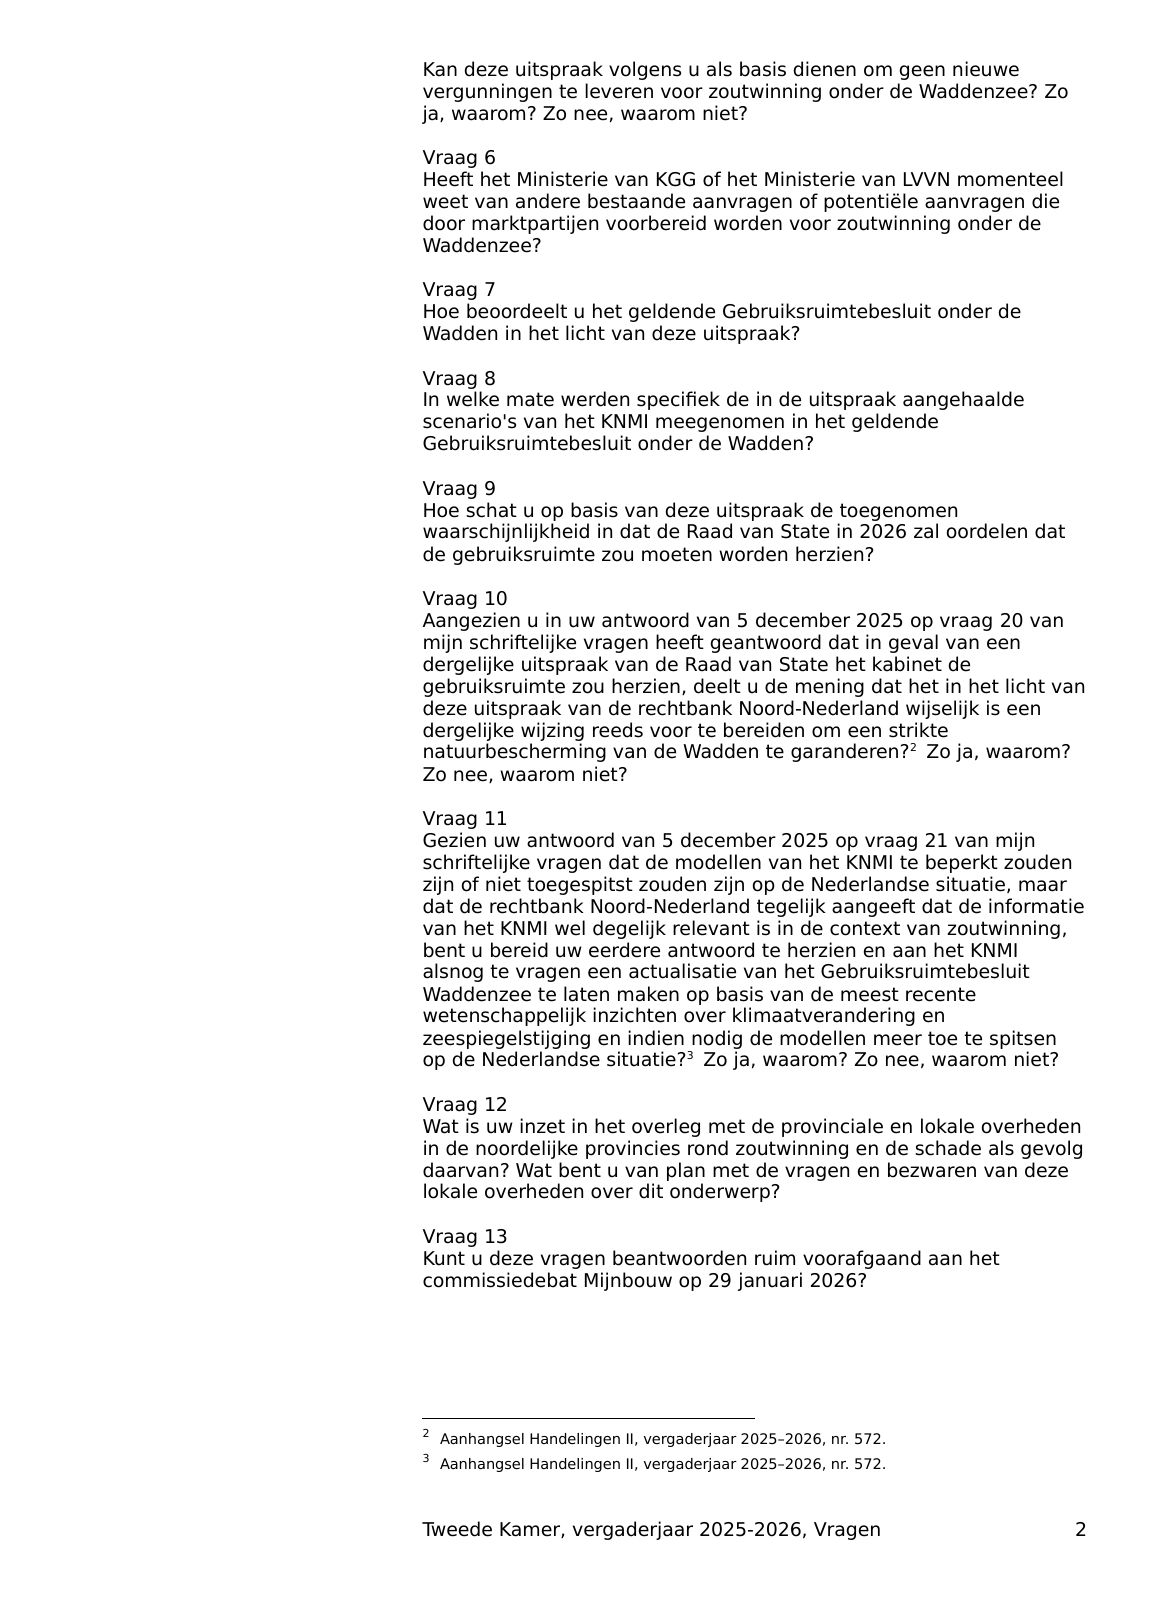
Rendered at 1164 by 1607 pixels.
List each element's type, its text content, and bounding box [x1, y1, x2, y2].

text Vraag 7 [422, 279, 1087, 301]
text Hoe schat u op basis van deze uitspraak de toegenomen waarschijnlijkheid in dat de Raad van State in 2026 zal oordelen dat de gebruiksruimte zou moeten worden herzien? [422, 499, 1087, 565]
text Kan deze uitspraak volgens u als basis dienen om geen nieuwe vergunningen te leveren voor zoutwinning onder de Waddenzee? Zo ja, waarom? Zo nee, waarom niet? [422, 59, 1087, 125]
text Vraag 9 [422, 477, 1087, 499]
text Heeft het Ministerie van KGG of het Ministerie van LVVN momenteel weet van andere bestaande aanvragen of potentiële aanvragen die door marktpartijen voorbereid worden voor zoutwinning onder de Waddenzee? [422, 169, 1087, 257]
text Gezien uw antwoord van 5 december 2025 op vraag 21 van mijn schriftelijke vragen dat de modellen van het KNMI te beperkt zouden zijn of niet toegespitst zouden zijn op de Nederlandse situatie, maar dat de rechtbank Noord-Nederland tegelijk aangeeft dat de informatie van het KNMI wel degelijk relevant is in de context van zoutwinning, bent u bereid uw eerdere antwoord te herzien en aan het KNMI alsnog te vragen een actualisatie van het Gebruiksruimtebesluit Waddenzee te laten maken op basis van de meest recente wetenschappelijk inzichten over klimaatverandering en zeespiegelstijging en indien nodig de modellen meer toe te spitsen op de Nederlandse situatie? Zo ja, waarom? Zo nee, waarom niet? [422, 829, 1087, 1071]
text Vraag 13 [422, 1226, 1087, 1248]
text Aanhangsel Handelingen II, vergaderjaar 2025–2026, nr. 572. [422, 1452, 1087, 1474]
text Vraag 10 [422, 588, 1087, 609]
text Kunt u deze vragen beantwoorden ruim voorafgaand aan het commissiedebat Mijnbouw op 29 januari 2026? [422, 1248, 1087, 1292]
text Vraag 12 [422, 1093, 1087, 1116]
text Wat is uw inzet in het overleg met de provinciale en lokale overheden in de noordelijke provincies rond zoutwinning en de schade als gevolg daarvan? Wat bent u van plan met de vragen en bezwaren van deze lokale overheden over dit onderwerp? [422, 1116, 1087, 1203]
text In welke mate werden specifiek de in de uitspraak aangehaalde scenario's van het KNMI meegenomen in het geldende Gebruiksruimtebesluit onder de Wadden? [422, 389, 1087, 455]
text Hoe beoordeelt u het geldende Gebruiksruimtebesluit onder de Wadden in het licht van deze uitspraak? [422, 301, 1087, 345]
text Vraag 11 [422, 808, 1087, 829]
text Vraag 8 [422, 367, 1087, 389]
text Aangezien u in uw antwoord van 5 december 2025 op vraag 20 van mijn schriftelijke vragen heeft geantwoord dat in geval van een dergelijke uitspraak van de Raad van State het kabinet de gebruiksruimte zou herzien, deelt u de mening dat het in het licht van deze uitspraak van de rechtbank Noord-Nederland wijselijk is een dergelijke wijzing reeds voor te bereiden om een strikte natuurbescherming van de Wadden te garanderen? Zo ja, waarom? Zo nee, waarom niet? [422, 609, 1087, 785]
text Vraag 6 [422, 147, 1087, 169]
text Aanhangsel Handelingen II, vergaderjaar 2025–2026, nr. 572. [422, 1427, 1087, 1449]
